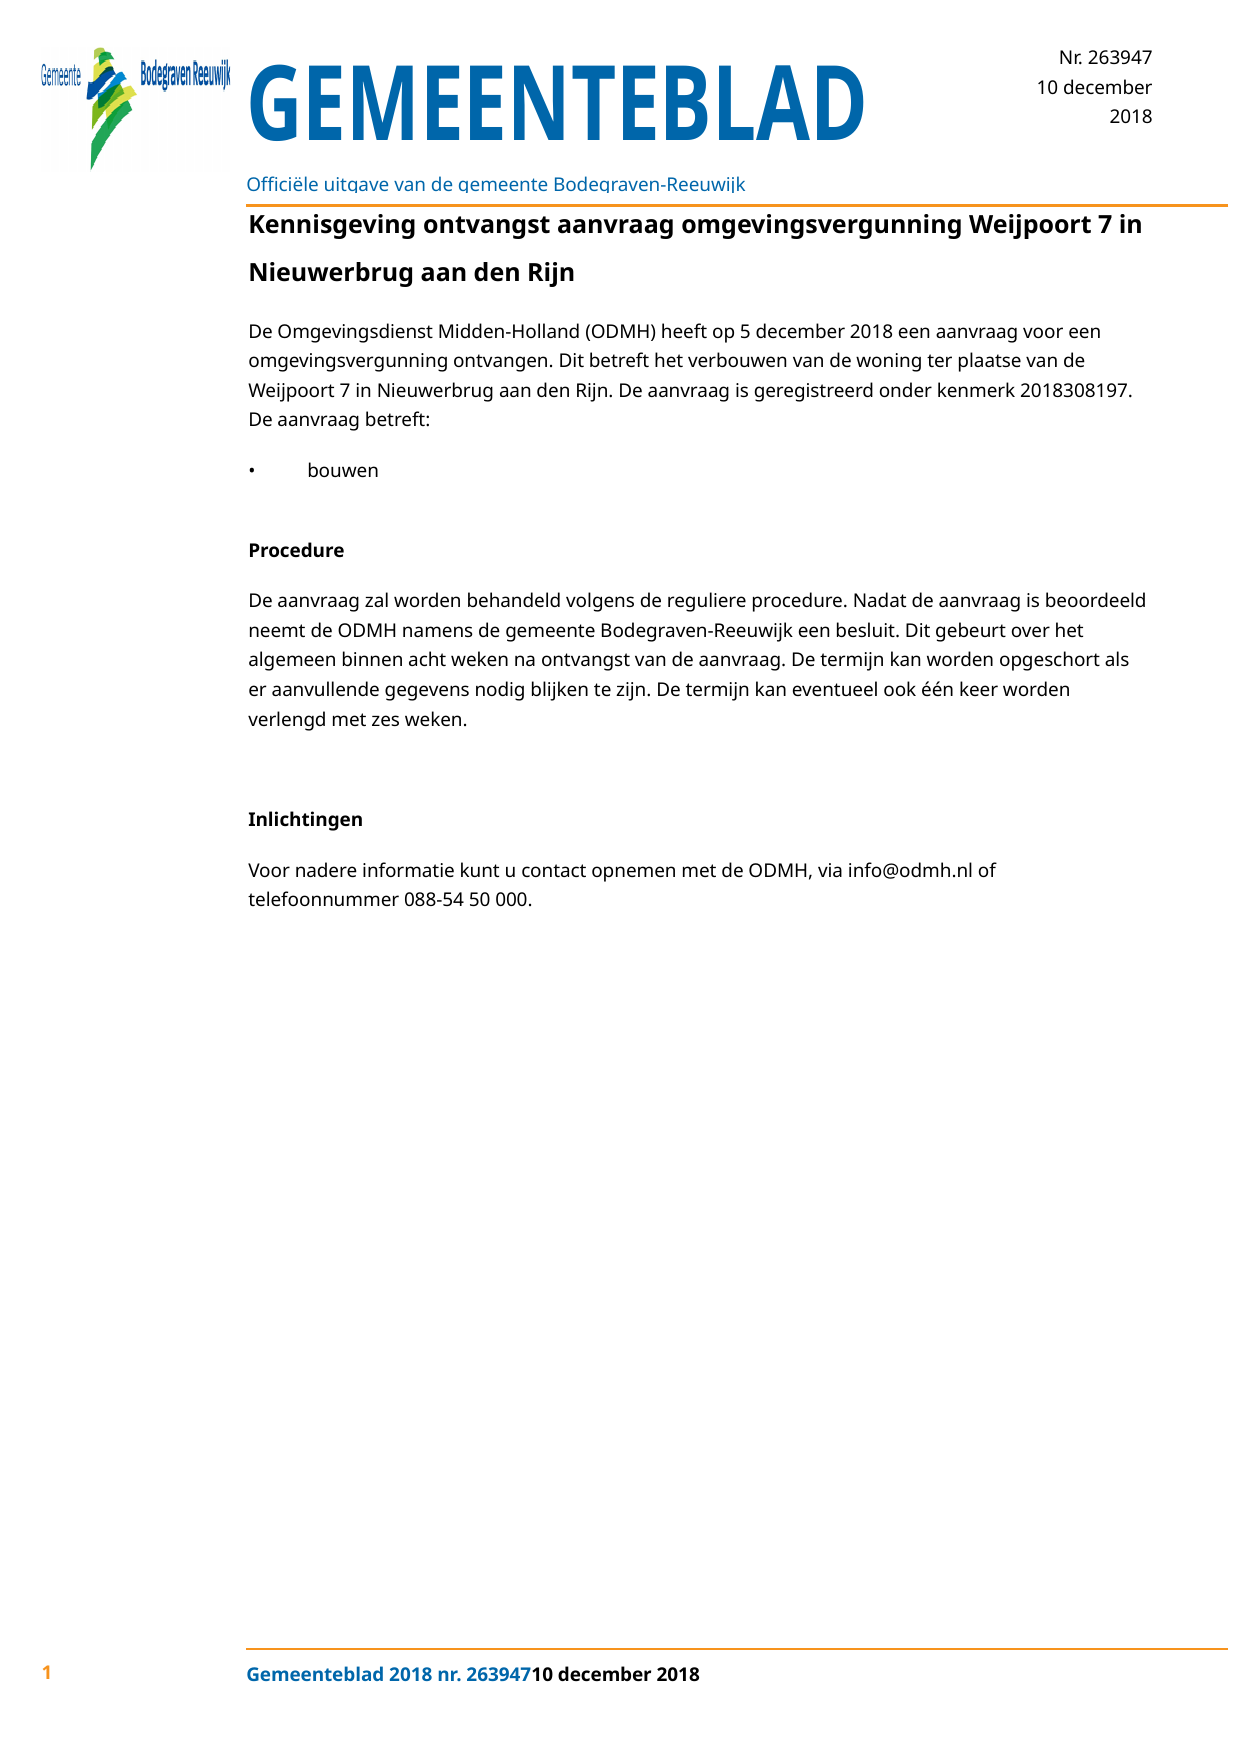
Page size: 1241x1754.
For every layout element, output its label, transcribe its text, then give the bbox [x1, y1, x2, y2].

text De Omgevingsdienst Midden-Holland (ODMH) heeft op 5 december 2018 een aanvraag voor een omgevingsvergunning ontvangen. Dit betreft het verbouwen van de woning ter plaatse van de Weijpoort 7 in Nieuwerbrug aan den Rijn. De aanvraag is geregistreerd onder kenmerk 2018308197. De aanvraag betreft: [248, 318, 1152, 432]
text De aanvraag zal worden behandeld volgens de reguliere procedure. Nadat de aanvraag is beoordeeld neemt de ODMH namens de gemeente Bodegraven-Reeuwijk een besluit. Dit gebeurt over het algemeen binnen acht weken na ontvangst van de aanvraag. De termijn kan worden opgeschort als er aanvullende gegevens nodig blijken te zijn. De termijn kan eventueel ook één keer worden verlengd met zes weken. [248, 587, 1152, 732]
picture [41, 47, 231, 172]
text Inlichtingen [248, 807, 1152, 832]
text Kennisgeving ontvangst aanvraag omgevingsvergunning Weijpoort 7 in Nieuwerbrug aan den Rijn [248, 207, 1152, 288]
list bouwen [248, 457, 1152, 483]
text Voor nadere informatie kunt u contact opnemen met de ODMH, via info@odmh.nl of telefoonnummer 088-54 50 000. [248, 857, 1152, 912]
text Procedure [248, 537, 1152, 563]
